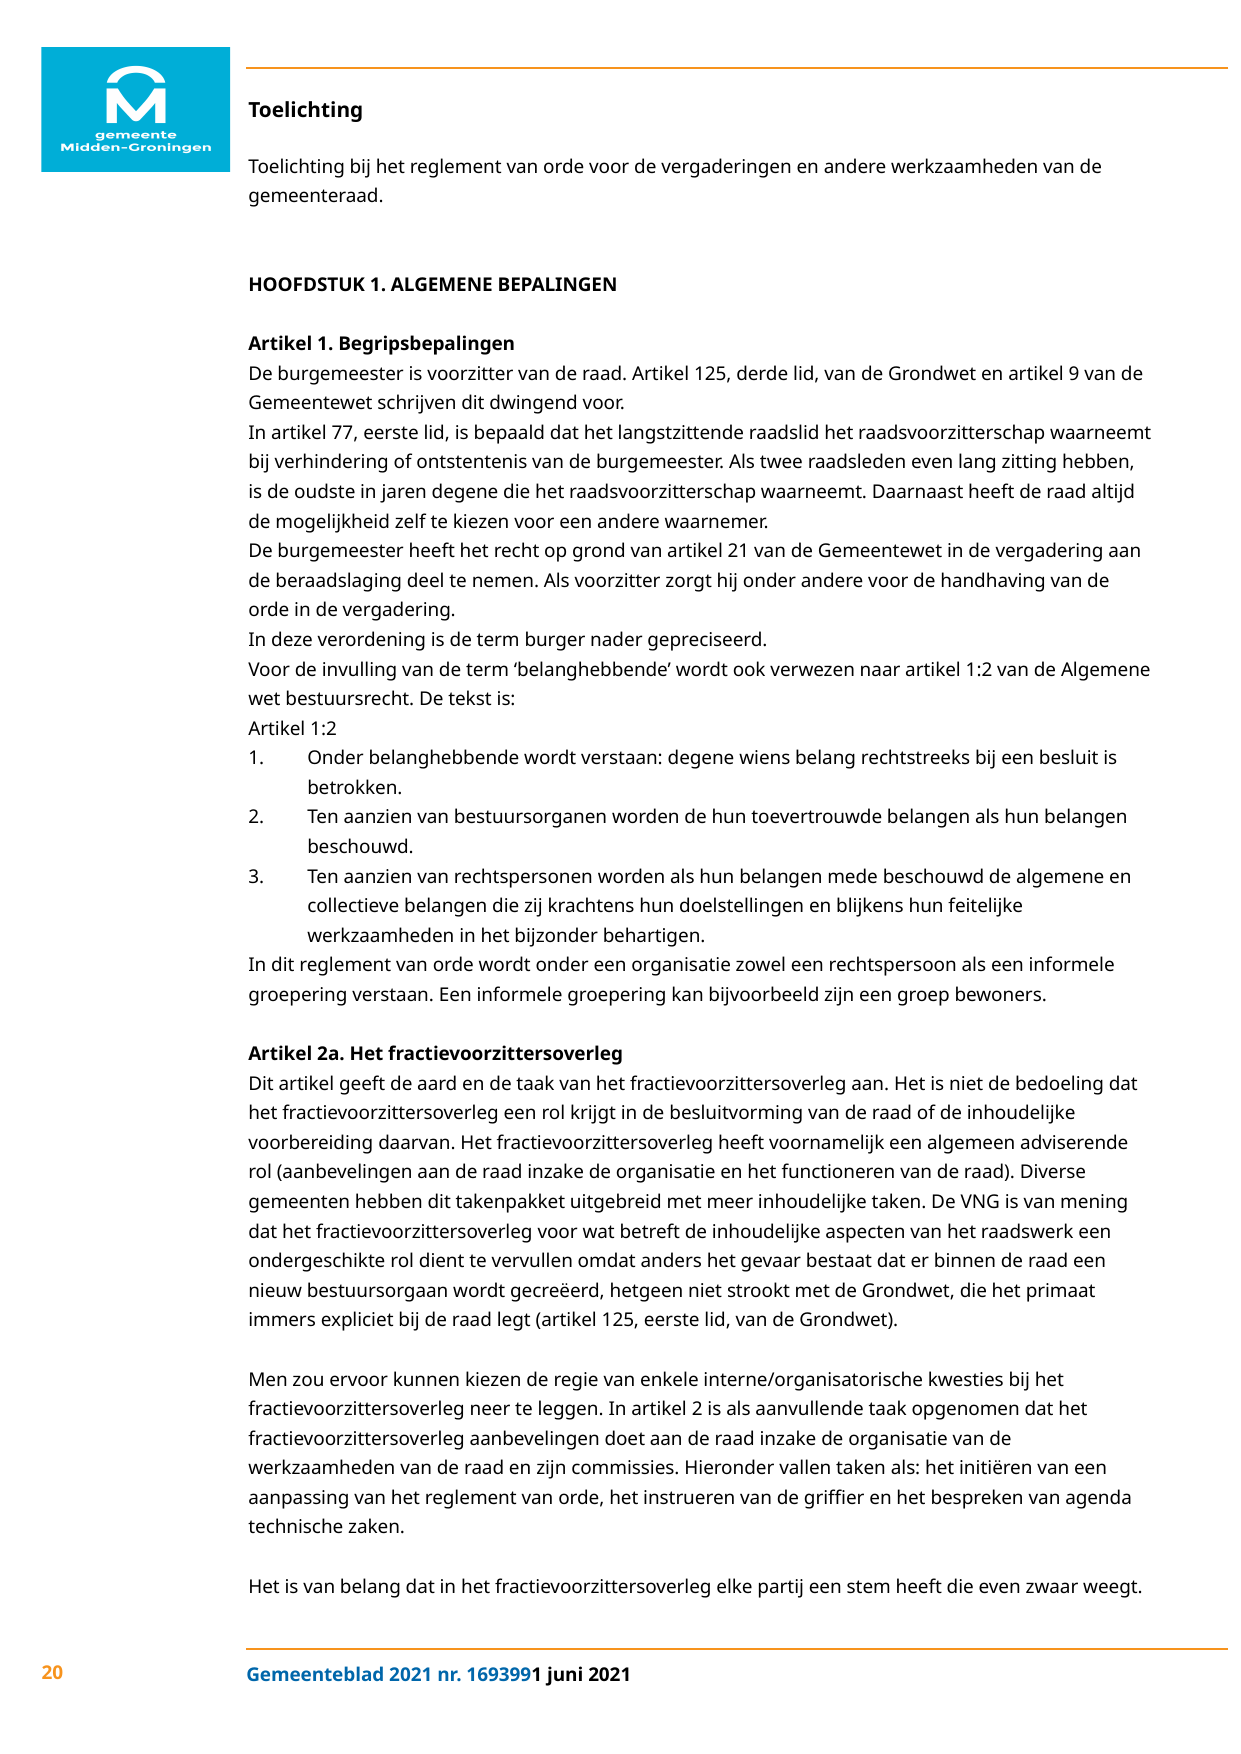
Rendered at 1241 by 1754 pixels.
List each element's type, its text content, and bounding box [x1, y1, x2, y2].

list Ten aanzien van rechtspersonen worden als hun belangen mede beschouwd de algemene en collectieve belangen die zij krachtens hun doelstellingen en blijkens hun feitelijke werkzaamheden in het bijzonder behartigen. [248, 863, 1152, 948]
text De burgemeester is voorzitter van de raad. Artikel 125, derde lid, van de Grondwet en artikel 9 van de Gemeentewet schrijven dit dwingend voor. [248, 360, 1152, 415]
text In artikel 77, eerste lid, is bepaald dat het langstzittende raadslid het raadsvoorzitterschap waarneemt bij verhindering of ontstentenis van de burgemeester. Als twee raadsleden even lang zitting hebben, is de oudste in jaren degene die het raadsvoorzitterschap waarneemt. Daarnaast heeft de raad altijd de mogelijkheid zelf te kiezen voor een andere waarnemer. [248, 419, 1152, 534]
picture [108, 66, 164, 82]
text HOOFDSTUK 1. ALGEMENE BEPALINGEN [248, 271, 1152, 297]
text Voor de invulling van de term ‘belanghebbende’ wordt ook verwezen naar artikel 1:2 van de Algemene wet bestuursrecht. De tekst is: [248, 656, 1152, 711]
text Artikel 1. Begripsbepalingen [248, 330, 1152, 356]
text Het is van belang dat in het fractievoorzittersoverleg elke partij een stem heeft die even zwaar weegt. [248, 1573, 1152, 1599]
picture [184, 146, 190, 153]
text Artikel 2a. Het fractievoorzittersoverleg [248, 1040, 1152, 1066]
picture [107, 89, 165, 122]
text Dit artikel geeft de aard en de taak van het fractievoorzittersoverleg aan. Het is niet de bedoeling dat het fractievoorzittersoverleg een rol krijgt in de besluitvorming van de raad of de inhoudelijke voorbereiding daarvan. Het fractievoorzittersoverleg heeft voornamelijk een algemeen adviserende rol (aanbevelingen aan de raad inzake de organisatie en het functioneren van de raad). Diverse gemeenten hebben dit takenpakket uitgebreid met meer inhoudelijke taken. De VNG is van mening dat het fractievoorzittersoverleg voor wat betreft de inhoudelijke aspecten van het raadswerk een ondergeschikte rol dient te vervullen omdat anders het gevaar bestaat dat er binnen de raad een nieuw bestuursorgaan wordt gecreëerd, hetgeen niet strookt met de Grondwet, die het primaat immers expliciet bij de raad legt (artikel 125, eerste lid, van de Grondwet). [248, 1070, 1152, 1332]
text In dit reglement van orde wordt onder een organisatie zowel een rechtspersoon als een informele groepering verstaan. Een informele groepering kan bijvoorbeeld zijn een groep bewoners. [248, 952, 1152, 1007]
text Toelichting bij het reglement van orde voor de vergaderingen en andere werkzaamheden van de gemeenteraad. [248, 153, 1152, 208]
text In deze verordening is de term burger nader gepreciseerd. [248, 626, 1152, 652]
list Onder belanghebbende wordt verstaan: degene wiens belang rechtstreeks bij een besluit is betrokken. [248, 744, 1152, 800]
text De burgemeester heeft het recht op grond van artikel 21 van de Gemeentewet in de vergadering aan de beraadslaging deel te nemen. Als voorzitter zorgt hij onder andere voor de handhaving van de orde in de vergadering. [248, 537, 1152, 622]
list Ten aanzien van bestuursorganen worden de hun toevertrouwde belangen als hun belangen beschouwd. [248, 804, 1152, 859]
text Men zou ervoor kunnen kiezen de regie van enkele interne/organisatorische kwesties bij het fractievoorzittersoverleg neer te leggen. In artikel 2 is als aanvullende taak opgenomen dat het fractievoorzittersoverleg aanbevelingen doet aan de raad inzake de organisatie van de werkzaamheden van de raad en zijn commissies. Hieronder vallen taken als: het initiëren van een aanpassing van het reglement van orde, het instrueren van de griffier en het bespreken van agenda technische zaken. [248, 1366, 1152, 1539]
text Artikel 1:2 [248, 715, 1152, 741]
text Toelichting [248, 95, 1152, 123]
